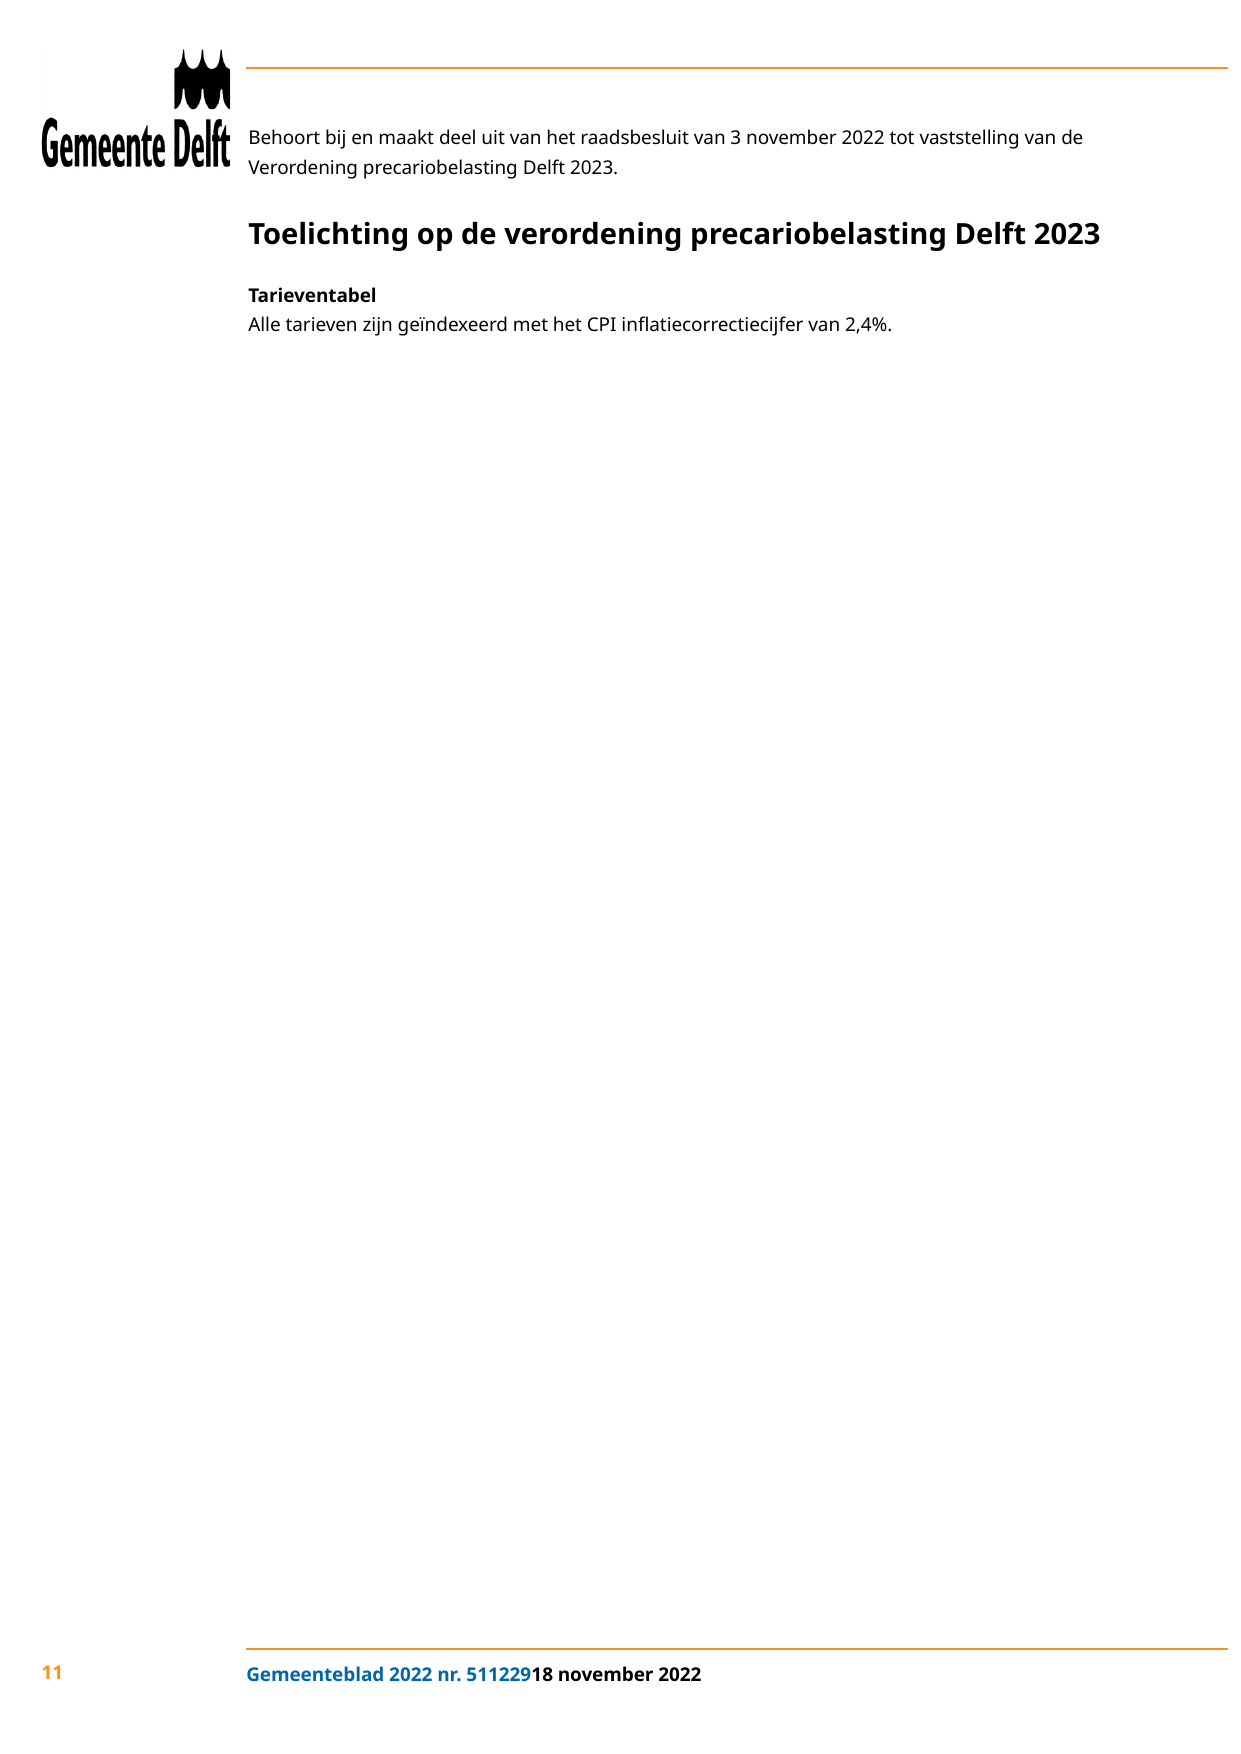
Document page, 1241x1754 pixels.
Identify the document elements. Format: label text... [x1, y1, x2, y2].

picture [41, 47, 231, 172]
text Alle tarieven zijn geïndexeerd met het CPI inflatiecorrectiecijfer van 2,4%. [248, 312, 1152, 337]
text Behoort bij en maakt deel uit van het raadsbesluit van 3 november 2022 tot vaststelling van de Verordening precariobelasting Delft 2023. [248, 124, 1152, 180]
text Toelichting op de verordening precariobelasting Delft 2023 [248, 213, 1152, 253]
text Tarieventabel [248, 282, 1152, 308]
